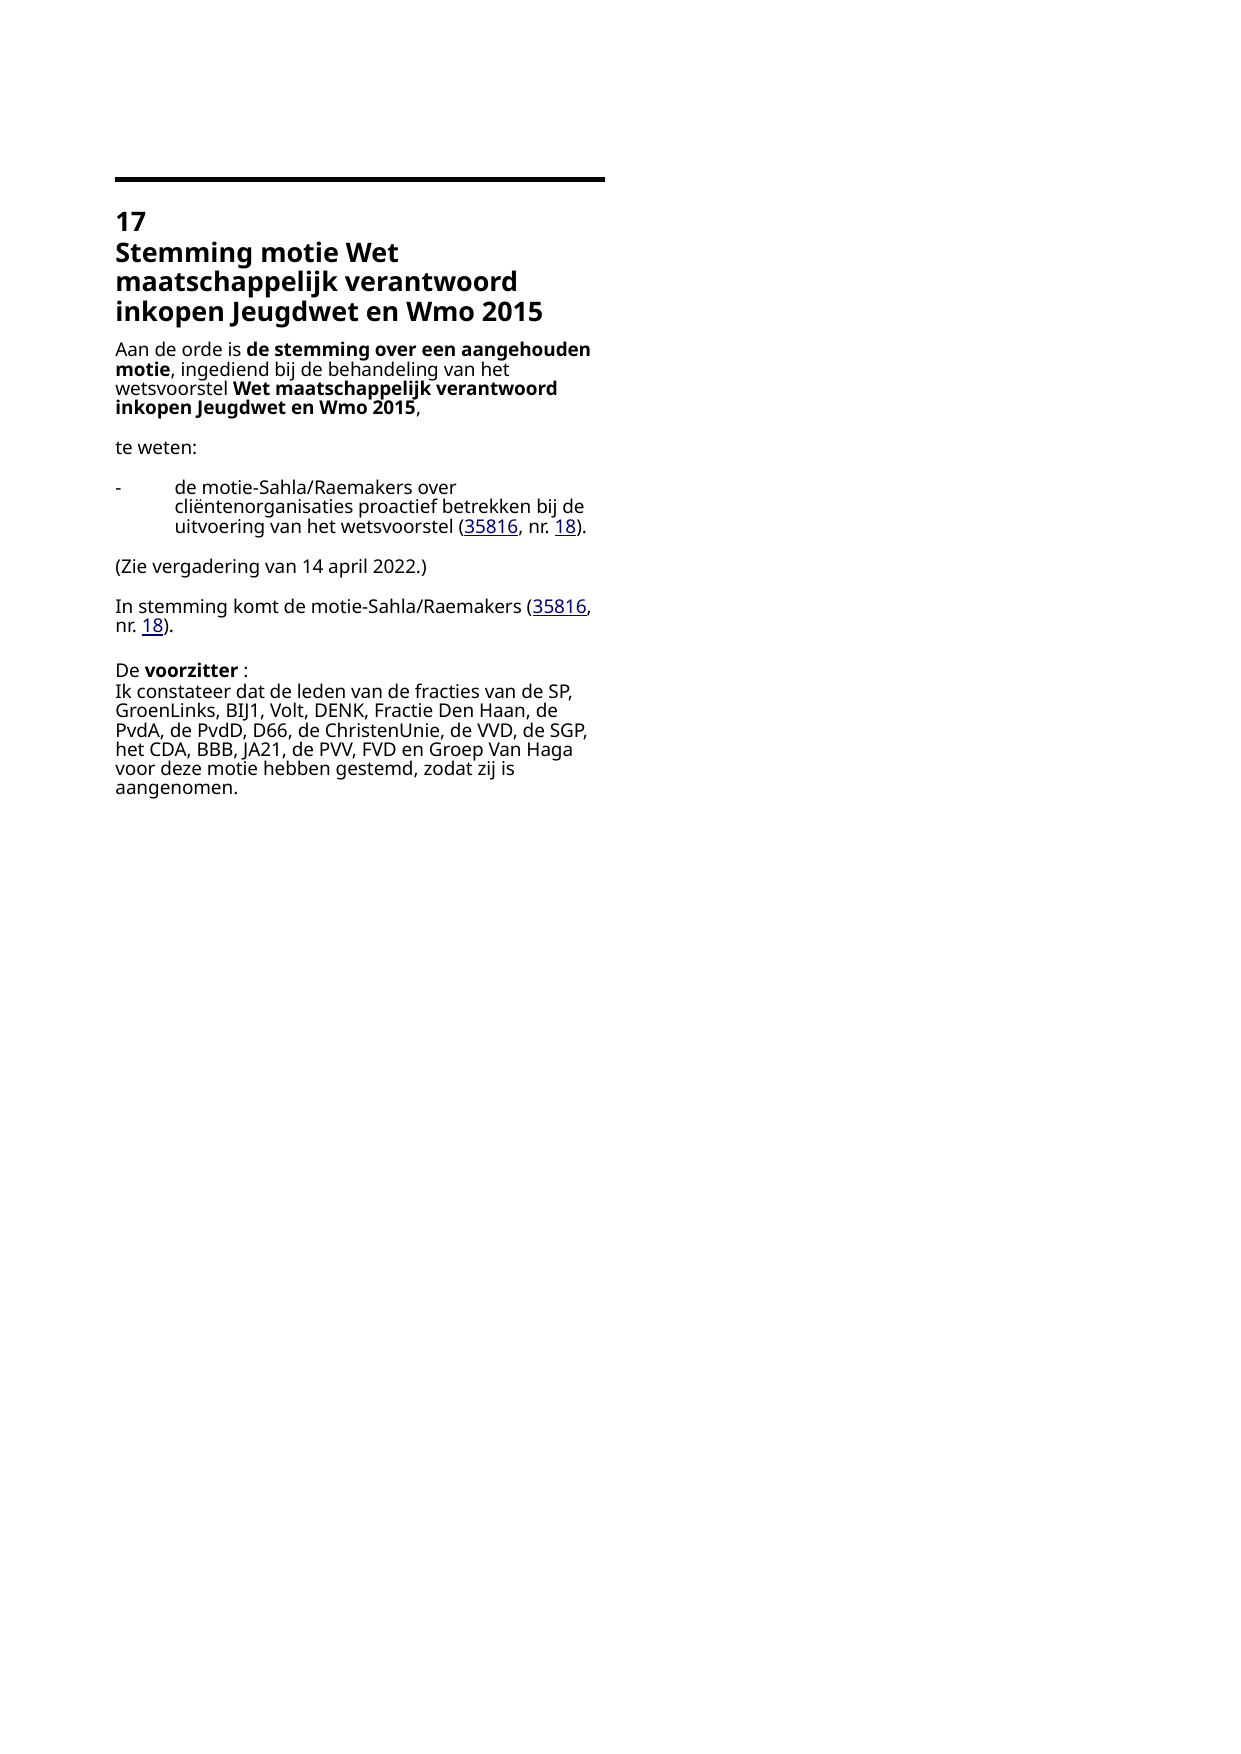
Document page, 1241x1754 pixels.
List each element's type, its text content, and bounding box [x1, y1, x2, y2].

text De voorzitter : [115, 657, 605, 683]
text Aan de orde is de stemming over een aangehouden motie, ingediend bij de behandeling van het wetsvoorstel Wet maatschappelijk verantwoord inkopen Jeugdwet en Wmo 2015, [115, 341, 605, 418]
text In stemming komt de motie-Sahla/Raemakers (35816, nr. 18). [115, 598, 605, 636]
text 17 [115, 203, 605, 239]
text te weten: [115, 439, 605, 458]
text Ik constateer dat de leden van de fracties van de SP, GroenLinks, BIJ1, Volt, DENK, Fractie Den Haan, de PvdA, de PvdD, D66, de ChristenUnie, de VVD, de SGP, het CDA, BBB, JA21, de PVV, FVD en Groep Van Haga voor deze motie hebben gestemd, zodat zij is aangenomen. [115, 683, 605, 799]
list de motie-Sahla/Raemakers over cliëntenorganisaties proactief betrekken bij de uitvoering van het wetsvoorstel (35816, nr. 18). [115, 479, 605, 537]
text (Zie vergadering van 14 april 2022.) [115, 558, 605, 577]
text Stemming motie Wet maatschappelijk verantwoord inkopen Jeugdwet en Wmo 2015 [115, 239, 605, 341]
